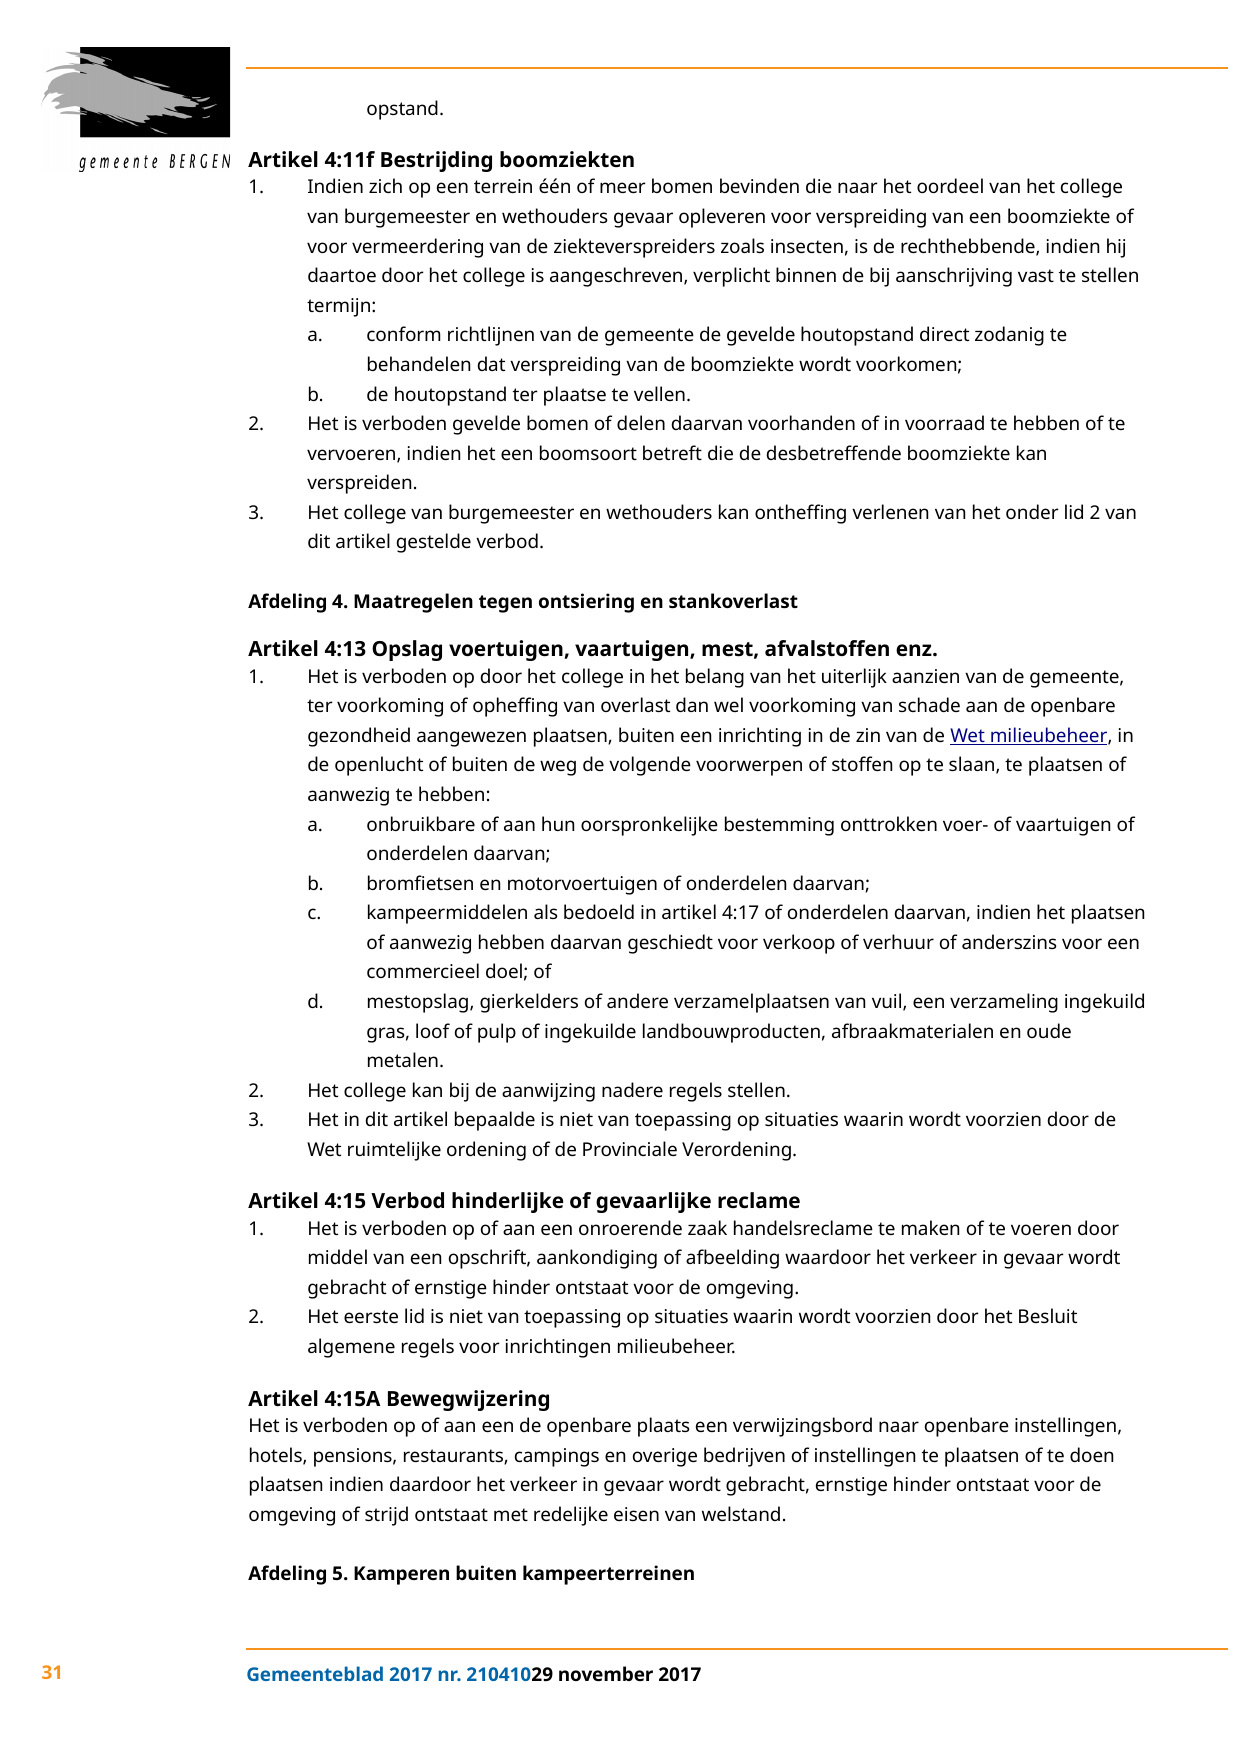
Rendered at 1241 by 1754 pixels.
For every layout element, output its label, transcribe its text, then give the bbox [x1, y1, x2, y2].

text Artikel 4:11f Bestrijding boomziekten [248, 145, 1152, 174]
list bromfietsen en motorvoertuigen of onderdelen daarvan; [307, 870, 1152, 896]
list de houtopstand ter plaatse te vellen. [307, 381, 1152, 406]
text Artikel 4:15A Bewegwijzering [248, 1384, 1152, 1412]
list mestopslag, gierkelders of andere verzamelplaatsen van vuil, een verzameling ingekuild gras, loof of pulp of ingekuilde landbouwproducten, afbraakmaterialen en oude metalen. [307, 988, 1152, 1073]
list Het eerste lid is niet van toepassing op situaties waarin wordt voorzien door het Besluit algemene regels voor inrichtingen milieubeheer. [248, 1304, 1152, 1359]
list opstand. [307, 95, 1152, 121]
text Afdeling 4. Maatregelen tegen ontsiering en stankoverlast [248, 588, 1152, 613]
list Indien zich op een terrein één of meer bomen bevinden die naar het oordeel van het college van burgemeester en wethouders gevaar opleveren voor verspreiding van een boomziekte of voor vermeerdering van de ziekteverspreiders zoals insecten, is de rechthebbende, indien hij daartoe door het college is aangeschreven, verplicht binnen de bij aanschrijving vast te stellen termijn: [248, 174, 1152, 318]
list Het is verboden op door het college in het belang van het uiterlijk aanzien van de gemeente, ter voorkoming of opheffing van overlast dan wel voorkoming van schade aan de openbare gezondheid aangewezen plaatsen, buiten een inrichting in de zin van de Wet milieubeheer, in de openlucht of buiten de weg de volgende voorwerpen of stoffen op te slaan, te plaatsen of aanwezig te hebben: [248, 663, 1152, 807]
list Het is verboden gevelde bomen of delen daarvan voorhanden of in voorraad te hebben of te vervoeren, indien het een boomsoort betreft die de desbetreffende boomziekte kan verspreiden. [248, 410, 1152, 495]
list onbruikbare of aan hun oorspronkelijke bestemming onttrokken voer- of vaartuigen of onderdelen daarvan; [307, 811, 1152, 866]
text Artikel 4:15 Verbod hinderlijke of gevaarlijke reclame [248, 1187, 1152, 1215]
list conform richtlijnen van de gemeente de gevelde houtopstand direct zodanig te behandelen dat verspreiding van de boomziekte wordt voorkomen; [307, 322, 1152, 377]
list Het is verboden op of aan een onroerende zaak handelsreclame te maken of te voeren door middel van een opschrift, aankondiging of afbeelding waardoor het verkeer in gevaar wordt gebracht of ernstige hinder ontstaat voor de omgeving. [248, 1215, 1152, 1300]
list Het college van burgemeester en wethouders kan ontheffing verlenen van het onder lid 2 van dit artikel gestelde verbod. [248, 499, 1152, 554]
list Het in dit artikel bepaalde is niet van toepassing op situaties waarin wordt voorzien door de Wet ruimtelijke ordening of de Provinciale Verordening. [248, 1107, 1152, 1162]
text Artikel 4:13 Opslag voertuigen, vaartuigen, mest, afvalstoffen enz. [248, 634, 1152, 663]
text Afdeling 5. Kamperen buiten kampeerterreinen [248, 1560, 1152, 1586]
list Het college kan bij de aanwijzing nadere regels stellen. [248, 1077, 1152, 1103]
text Het is verboden op of aan een de openbare plaats een verwijzingsbord naar openbare instellingen, hotels, pensions, restaurants, campings en overige bedrijven of instellingen te plaatsen of te doen plaatsen indien daardoor het verkeer in gevaar wordt gebracht, ernstige hinder ontstaat voor de omgeving of strijd ontstaat met redelijke eisen van welstand. [248, 1412, 1152, 1527]
picture [41, 47, 231, 172]
list kampeermiddelen als bedoeld in artikel 4:17 of onderdelen daarvan, indien het plaatsen of aanwezig hebben daarvan geschiedt voor verkoop of verhuur of anderszins voor een commercieel doel; of [307, 899, 1152, 984]
